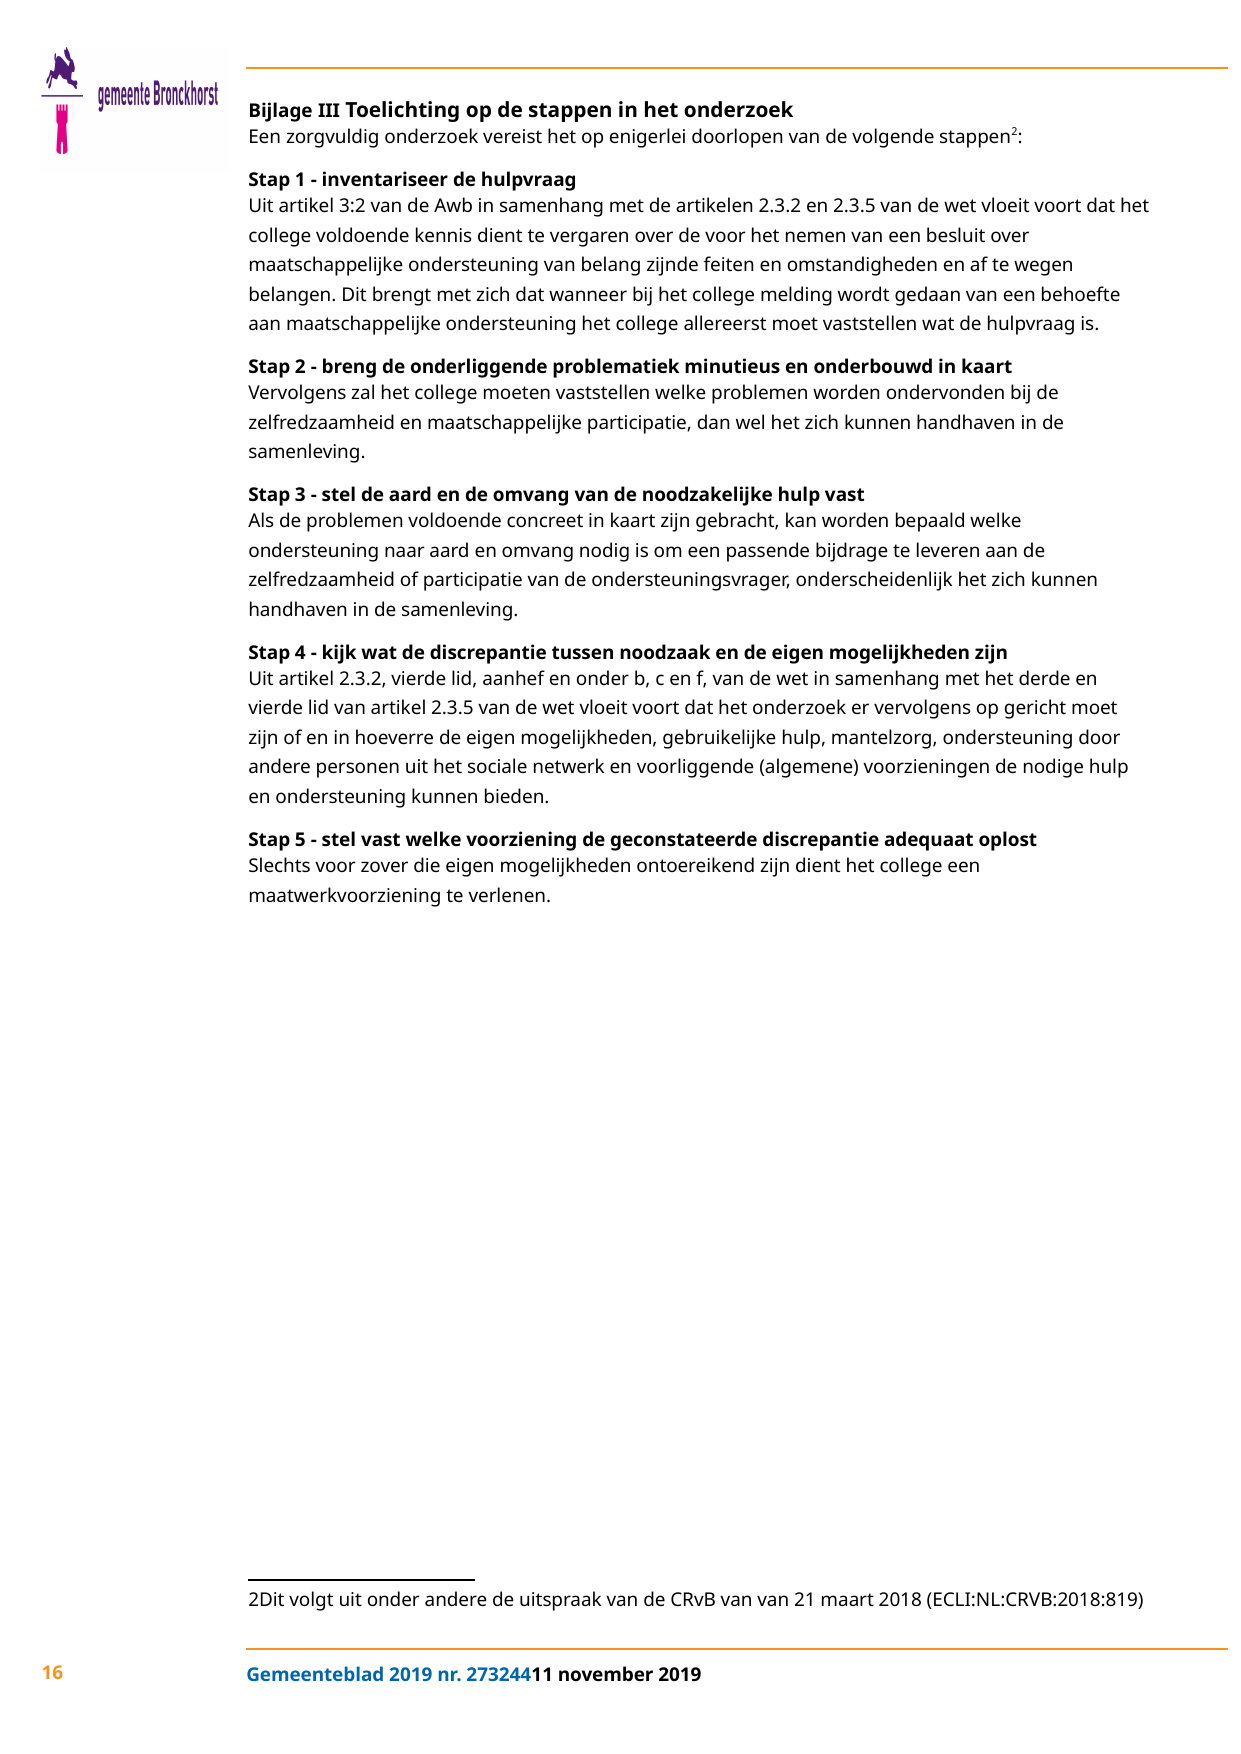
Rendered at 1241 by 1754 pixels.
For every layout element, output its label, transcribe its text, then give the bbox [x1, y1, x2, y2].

text Vervolgens zal het college moeten vaststellen welke problemen worden ondervonden bij de zelfredzaamheid en maatschappelijke participatie, dan wel het zich kunnen handhaven in de samenleving. [248, 379, 1152, 464]
text Stap 5 - stel vast welke voorziening de geconstateerde discrepantie adequaat oplost [248, 826, 1152, 852]
picture [41, 47, 231, 172]
text Als de problemen voldoende concreet in kaart zijn gebracht, kan worden bepaald welke ondersteuning naar aard en omvang nodig is om een passende bijdrage te leveren aan de zelfredzaamheid of participatie van de ondersteuningsvrager, onderscheidenlijk het zich kunnen handhaven in de samenleving. [248, 507, 1152, 622]
text Stap 1 - inventariseer de hulpvraag [248, 166, 1152, 192]
text Dit volgt uit onder andere de uitspraak van de CRvB van van 21 maart 2018 (ECLI:NL:CRVB:2018:819) [248, 1586, 1152, 1612]
text Een zorgvuldig onderzoek vereist het op enigerlei doorlopen van de volgende stappen: [248, 123, 1152, 149]
text Uit artikel 2.3.2, vierde lid, aanhef en onder b, c en f, van de wet in samenhang met het derde en vierde lid van artikel 2.3.5 van de wet vloeit voort dat het onderzoek er vervolgens op gericht moet zijn of en in hoeverre de eigen mogelijkheden, gebruikelijke hulp, mantelzorg, ondersteuning door andere personen uit het sociale netwerk en voorliggende (algemene) voorzieningen de nodige hulp en ondersteuning kunnen bieden. [248, 665, 1152, 809]
text Slechts voor zover die eigen mogelijkheden ontoereikend zijn dient het college een maatwerkvoorziening te verlenen. [248, 852, 1152, 907]
text Stap 4 - kijk wat de discrepantie tussen noodzaak en de eigen mogelijkheden zijn [248, 639, 1152, 665]
text Bijlage III Toelichting op de stappen in het onderzoek [248, 95, 1152, 123]
text Stap 3 - stel de aard en de omvang van de noodzakelijke hulp vast [248, 482, 1152, 507]
text Uit artikel 3:2 van de Awb in samenhang met de artikelen 2.3.2 en 2.3.5 van de wet vloeit voort dat het college voldoende kennis dient te vergaren over de voor het nemen van een besluit over maatschappelijke ondersteuning van belang zijnde feiten en omstandigheden en af te wegen belangen. Dit brengt met zich dat wanneer bij het college melding wordt gedaan van een behoefte aan maatschappelijke ondersteuning het college allereerst moet vaststellen wat de hulpvraag is. [248, 192, 1152, 336]
text Stap 2 - breng de onderliggende problematiek minutieus en onderbouwd in kaart [248, 354, 1152, 379]
